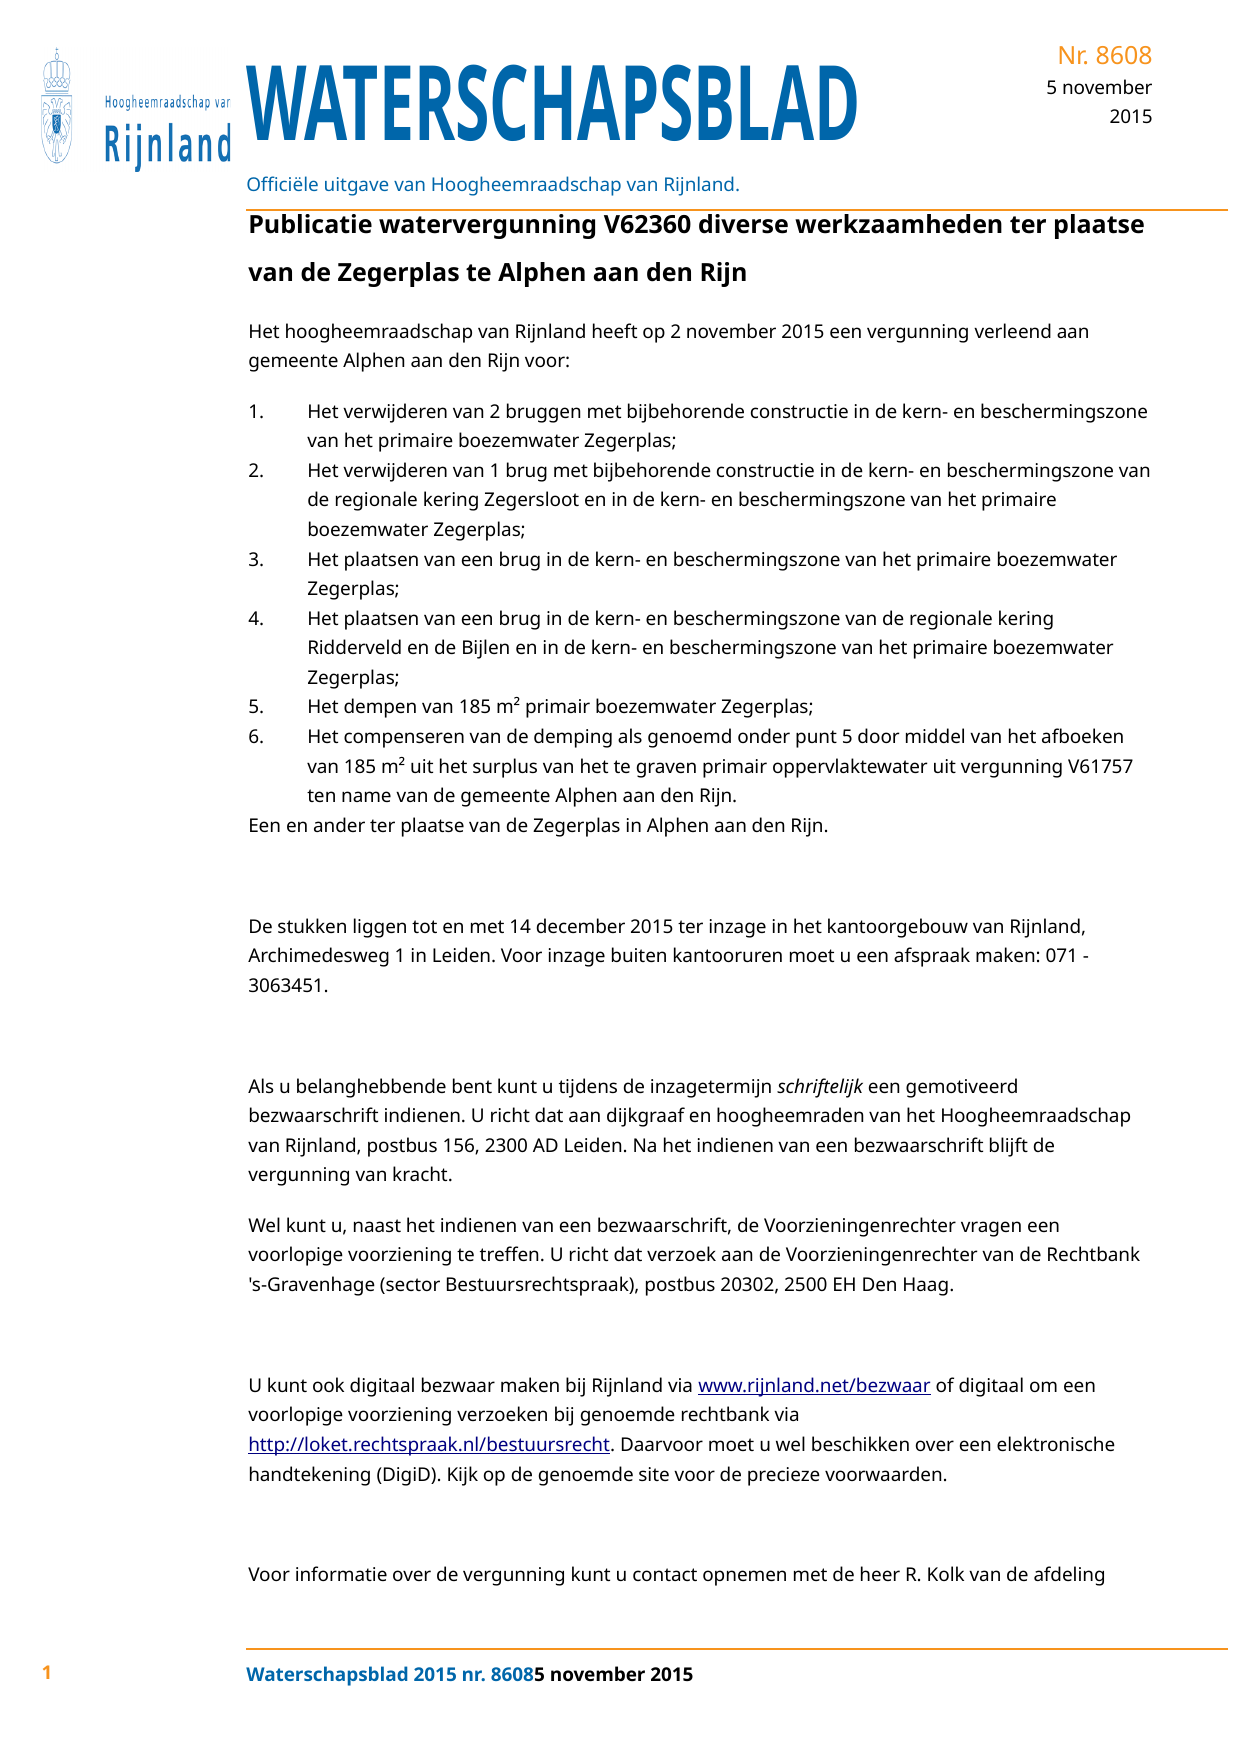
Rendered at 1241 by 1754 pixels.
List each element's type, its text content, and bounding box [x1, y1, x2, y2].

text Publicatie watervergunning V62360 diverse werkzaamheden ter plaatse van de Zegerplas te Alphen aan den Rijn [248, 211, 1152, 288]
picture [41, 47, 231, 172]
text Het hoogheemraadschap van Rijnland heeft op 2 november 2015 een vergunning verleend aan gemeente Alphen aan den Rijn voor: [248, 318, 1152, 373]
list Het dempen van 185 m² primair boezemwater Zegerplas; [248, 694, 1152, 719]
text U kunt ook digitaal bezwaar maken bij Rijnland via www.rijnland.net/bezwaar of digitaal om een voorlopige voorziening verzoeken bij genoemde rechtbank via http://loket.rechtspraak.nl/bestuursrecht. Daarvoor moet u wel beschikken over een elektronische handtekening (DigiD). Kijk op de genoemde site voor de precieze voorwaarden. [248, 1372, 1152, 1487]
list Het plaatsen van een brug in de kern- en beschermingszone van het primaire boezemwater Zegerplas; [248, 546, 1152, 601]
list Het verwijderen van 1 brug met bijbehorende constructie in de kern- en beschermingszone van de regionale kering Zegersloot en in de kern- en beschermingszone van het primaire boezemwater Zegerplas; [248, 457, 1152, 542]
list Het compenseren van de demping als genoemd onder punt 5 door middel van het afboeken van 185 m² uit het surplus van het te graven primair oppervlaktewater uit vergunning V61757 ten name van de gemeente Alphen aan den Rijn. [248, 723, 1152, 808]
list Het verwijderen van 2 bruggen met bijbehorende constructie in de kern- en beschermingszone van het primaire boezemwater Zegerplas; [248, 398, 1152, 453]
text Als u belanghebbende bent kunt u tijdens de inzagetermijn schriftelijk een gemotiveerd bezwaarschrift indienen. U richt dat aan dijkgraaf en hoogheemraden van het Hoogheemraadschap van Rijnland, postbus 156, 2300 AD Leiden. Na het indienen van een bezwaarschrift blijft de vergunning van kracht. [248, 1073, 1152, 1187]
text Wel kunt u, naast het indienen van een bezwaarschrift, de Voorzieningenrechter vragen een voorlopige voorziening te treffen. U richt dat verzoek aan de Voorzieningenrechter van de Rechtbank 's-Gravenhage (sector Bestuursrechtspraak), postbus 20302, 2500 EH Den Haag. [248, 1212, 1152, 1297]
text De stukken liggen tot en met 14 december 2015 ter inzage in het kantoorgebouw van Rijnland, Archimedesweg 1 in Leiden. Voor inzage buiten kantooruren moet u een afspraak maken: 071 - 3063451. [248, 913, 1152, 998]
text Een en ander ter plaatse van de Zegerplas in Alphen aan den Rijn. [248, 812, 1152, 838]
text Voor informatie over de vergunning kunt u contact opnemen met de heer R. Kolk van de afdeling [248, 1562, 1152, 1587]
list Het plaatsen van een brug in de kern- en beschermingszone van de regionale kering Ridderveld en de Bijlen en in de kern- en beschermingszone van het primaire boezemwater Zegerplas; [248, 605, 1152, 690]
